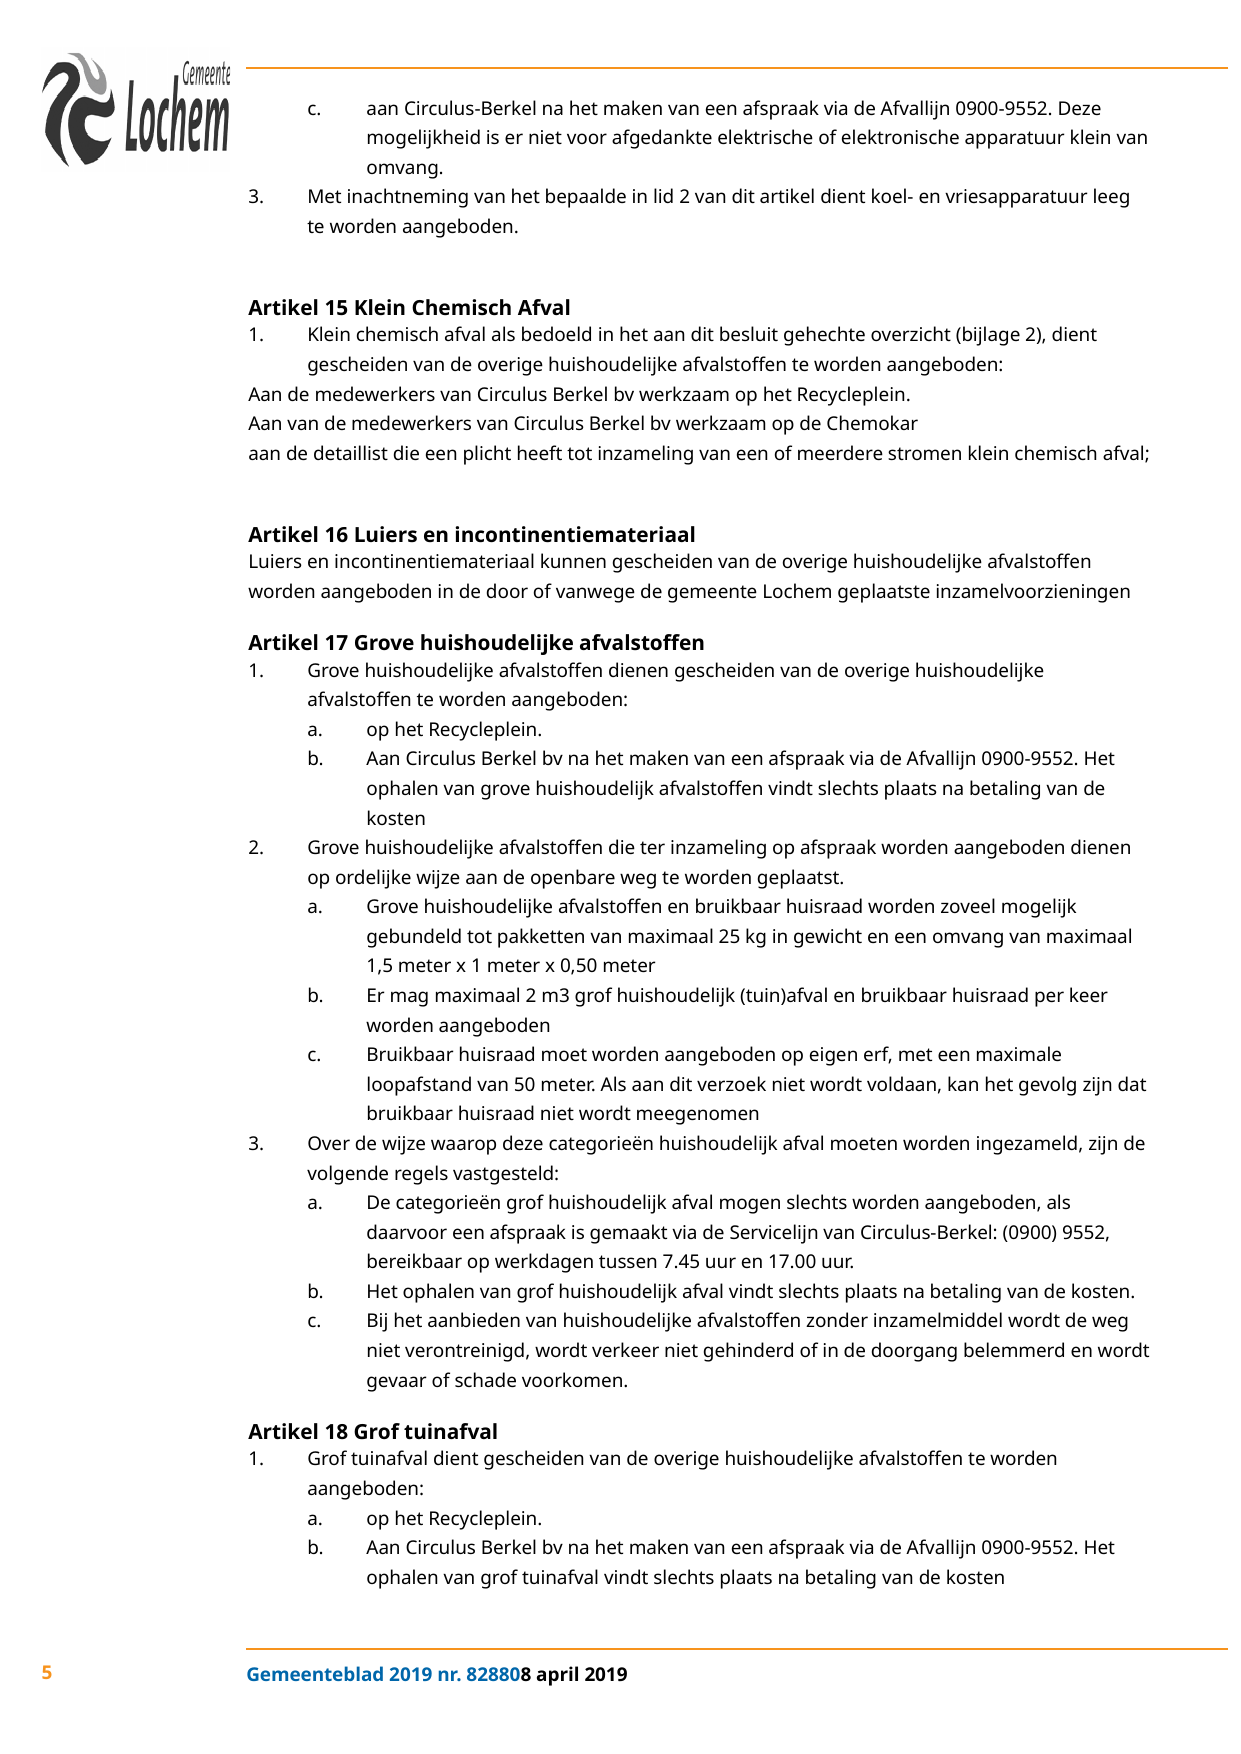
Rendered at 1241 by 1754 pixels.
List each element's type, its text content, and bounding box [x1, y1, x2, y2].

list Bruikbaar huisraad moet worden aangeboden op eigen erf, met een maximale loopafstand van 50 meter. Als aan dit verzoek niet wordt voldaan, kan het gevolg zijn dat bruikbaar huisraad niet wordt meegenomen [307, 1041, 1152, 1126]
list Het ophalen van grof huishoudelijk afval vindt slechts plaats na betaling van de kosten. [307, 1278, 1152, 1304]
list Met inachtneming van het bepaalde in lid 2 van dit artikel dient koel- en vriesapparatuur leeg te worden aangeboden. [248, 183, 1152, 239]
list Over de wijze waarop deze categorieën huishoudelijk afval moeten worden ingezameld, zijn de volgende regels vastgesteld: [248, 1130, 1152, 1185]
list Grove huishoudelijke afvalstoffen die ter inzameling op afspraak worden aangeboden dienen op ordelijke wijze aan de openbare weg te worden geplaatst. [248, 834, 1152, 889]
text Aan de medewerkers van Circulus Berkel bv werkzaam op het Recycleplein. [248, 381, 1152, 406]
text Luiers en incontinentiemateriaal kunnen gescheiden van de overige huishoudelijke afvalstoffen worden aangeboden in de door of vanwege de gemeente Lochem geplaatste inzamelvoorzieningen [248, 548, 1152, 604]
text Artikel 17 Grove huishoudelijke afvalstoffen [248, 628, 1152, 657]
text Artikel 15 Klein Chemisch Afval [248, 293, 1152, 322]
list Er mag maximaal 2 m3 grof huishoudelijk (tuin)afval en bruikbaar huisraad per keer worden aangeboden [307, 982, 1152, 1037]
text Artikel 16 Luiers en incontinentiemateriaal [248, 520, 1152, 548]
list Aan Circulus Berkel bv na het maken van een afspraak via de Afvallijn 0900-9552. Het ophalen van grof tuinafval vindt slechts plaats na betaling van de kosten [307, 1534, 1152, 1590]
text Aan van de medewerkers van Circulus Berkel bv werkzaam op de Chemokar [248, 410, 1152, 436]
list aan Circulus-Berkel na het maken van een afspraak via de Afvallijn 0900-9552. Deze mogelijkheid is er niet voor afgedankte elektrische of elektronische apparatuur klein van omvang. [307, 95, 1152, 180]
list Bij het aanbieden van huishoudelijke afvalstoffen zonder inzamelmiddel wordt de weg niet verontreinigd, wordt verkeer niet gehinderd of in de doorgang belemmerd en wordt gevaar of schade voorkomen. [307, 1308, 1152, 1392]
text aan de detaillist die een plicht heeft tot inzameling van een of meerdere stromen klein chemisch afval; [248, 440, 1152, 466]
list Grove huishoudelijke afvalstoffen dienen gescheiden van de overige huishoudelijke afvalstoffen te worden aangeboden: [248, 657, 1152, 712]
list Klein chemisch afval als bedoeld in het aan dit besluit gehechte overzicht (bijlage 2), dient gescheiden van de overige huishoudelijke afvalstoffen te worden aangeboden: [248, 322, 1152, 377]
picture [41, 47, 231, 172]
list op het Recycleplein. [307, 1505, 1152, 1531]
list op het Recycleplein. [307, 716, 1152, 742]
list Grove huishoudelijke afvalstoffen en bruikbaar huisraad worden zoveel mogelijk gebundeld tot pakketten van maximaal 25 kg in gewicht en een omvang van maximaal 1,5 meter x 1 meter x 0,50 meter [307, 893, 1152, 978]
list Grof tuinafval dient gescheiden van de overige huishoudelijke afvalstoffen te worden aangeboden: [248, 1446, 1152, 1501]
list Aan Circulus Berkel bv na het maken van een afspraak via de Afvallijn 0900-9552. Het ophalen van grove huishoudelijk afvalstoffen vindt slechts plaats na betaling van de kosten [307, 746, 1152, 830]
text Artikel 18 Grof tuinafval [248, 1417, 1152, 1446]
list De categorieën grof huishoudelijk afval mogen slechts worden aangeboden, als daarvoor een afspraak is gemaakt via de Servicelijn van Circulus-Berkel: (0900) 9552, bereikbaar op werkdagen tussen 7.45 uur en 17.00 uur. [307, 1189, 1152, 1274]
